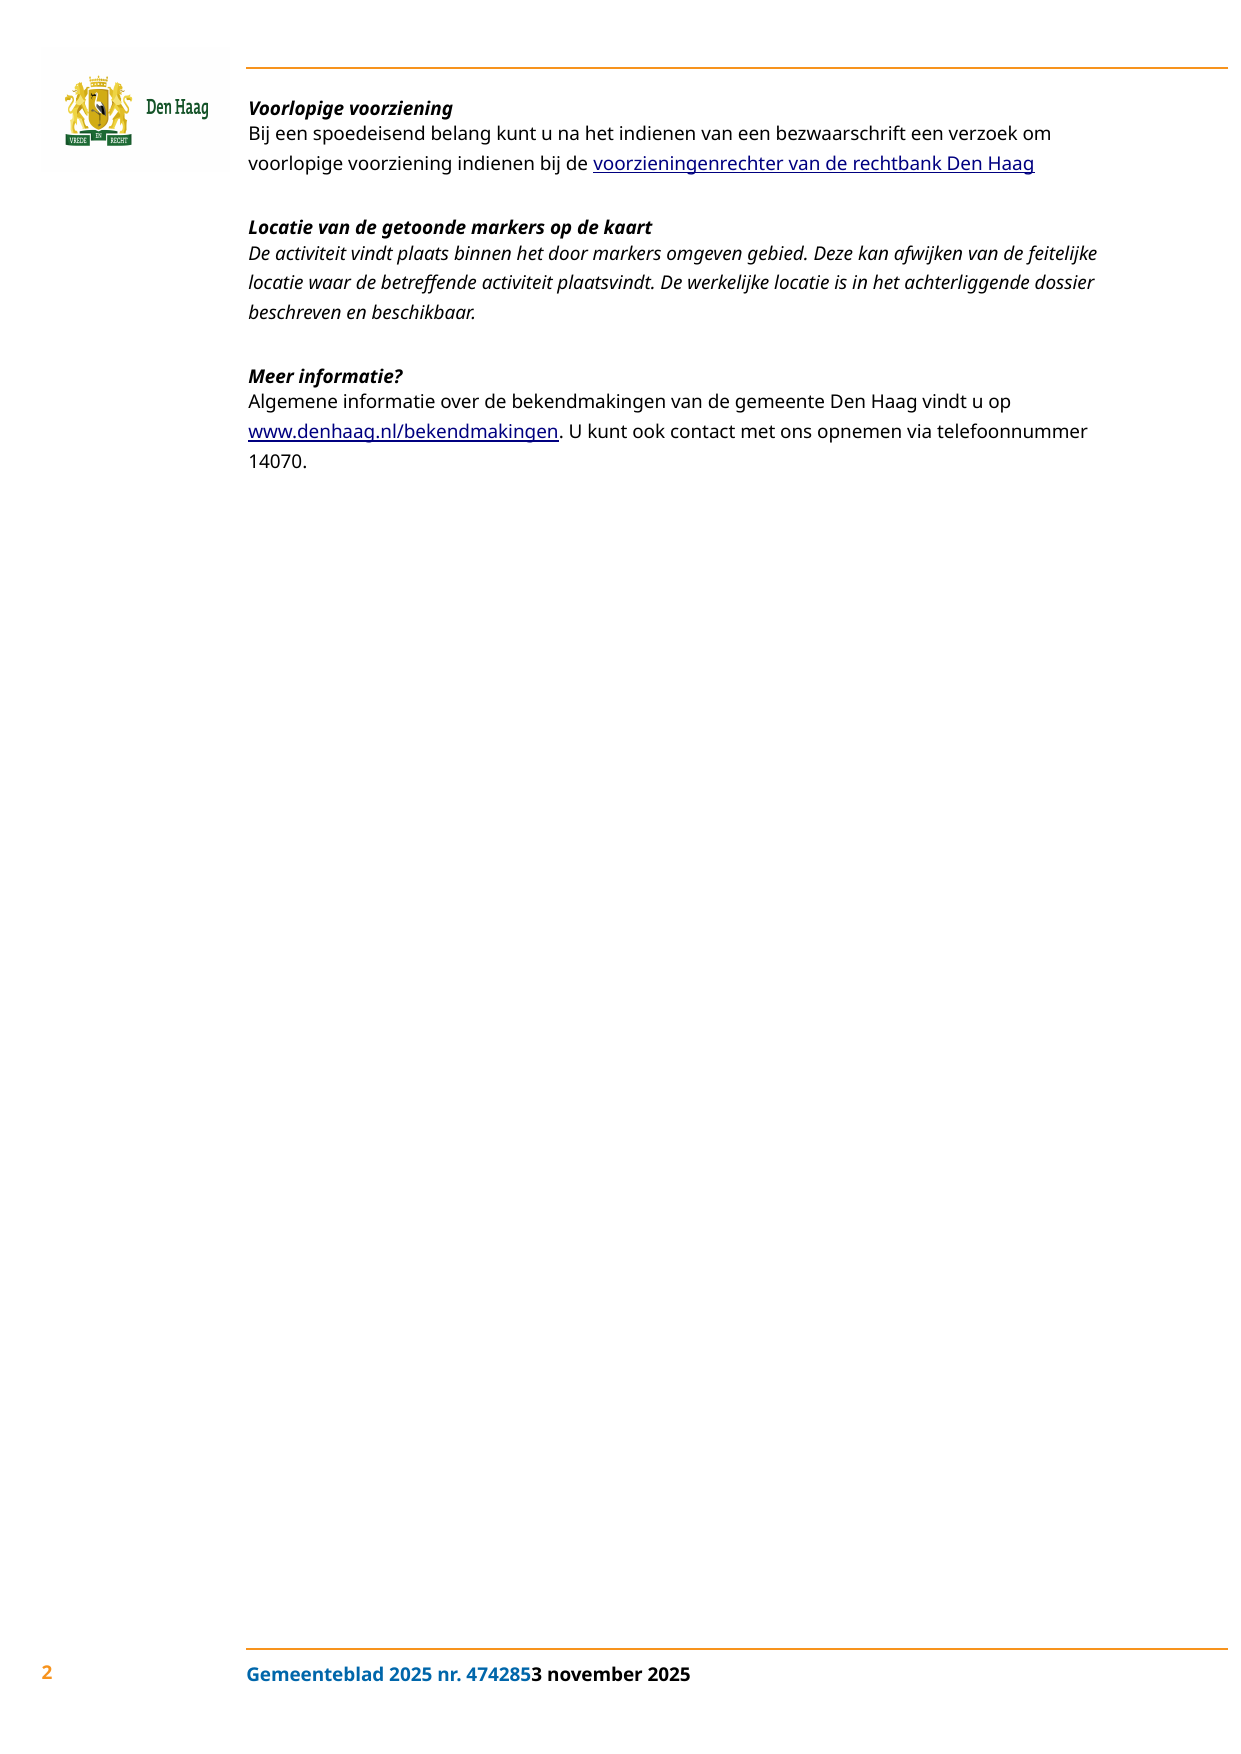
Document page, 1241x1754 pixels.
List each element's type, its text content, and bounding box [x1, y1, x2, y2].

text Bij een spoedeisend belang kunt u na het indienen van een bezwaarschrift een verzoek om voorlopige voorziening indienen bij de voorzieningenrechter van de rechtbank Den Haag [248, 121, 1152, 176]
text Algemene informatie over de bekendmakingen van de gemeente Den Haag vindt u op www.denhaag.nl/bekendmakingen. U kunt ook contact met ons opnemen via telefoonnummer 14070. [248, 389, 1152, 473]
text De activiteit vindt plaats binnen het door markers omgeven gebied. Deze kan afwijken van de feitelijke locatie waar de betreffende activiteit plaatsvindt. De werkelijke locatie is in het achterliggende dossier beschreven en beschikbaar. [248, 240, 1152, 325]
text Voorlopige voorziening [248, 95, 1152, 121]
text Meer informatie? [248, 363, 1152, 389]
text Locatie van de getoonde markers op de kaart [248, 214, 1152, 240]
picture [41, 47, 231, 172]
